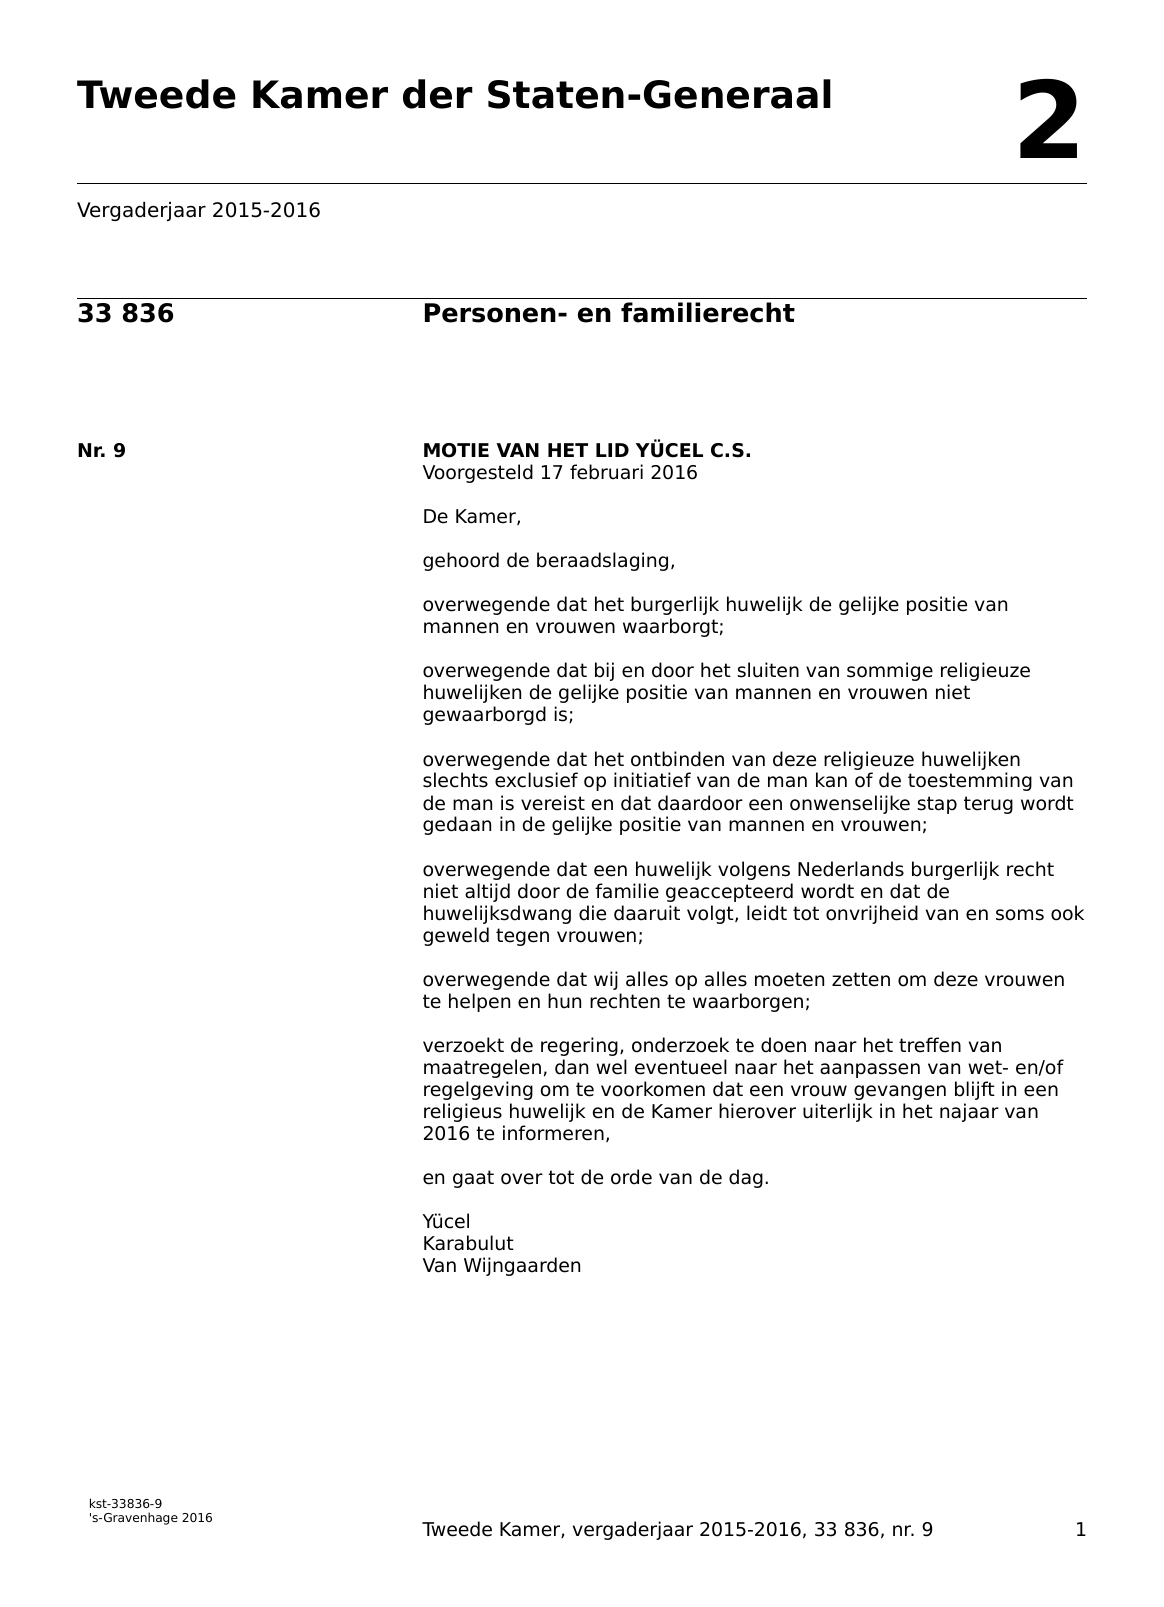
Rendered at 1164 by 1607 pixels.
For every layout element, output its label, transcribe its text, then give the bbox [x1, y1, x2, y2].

text kst-33836-9 [88, 1497, 323, 1511]
text gehoord de beraadslaging, [422, 550, 1087, 572]
table_header 2 [886, 59, 1087, 183]
text en gaat over tot de orde van de dag. [422, 1167, 1087, 1189]
text Van Wijngaarden [422, 1255, 1087, 1277]
text Yücel [422, 1211, 1087, 1233]
subtitle 33 836 Personen- en familierecht [77, 299, 1087, 329]
text overwegende dat een huwelijk volgens Nederlands burgerlijk recht niet altijd door de familie geaccepteerd wordt en dat de huwelijksdwang die daaruit volgt, leidt tot onvrijheid van en soms ook geweld tegen vrouwen; [422, 858, 1087, 946]
text overwegende dat bij en door het sluiten van sommige religieuze huwelijken de gelijke positie van mannen en vrouwen niet gewaarborgd is; [422, 660, 1087, 726]
table_cell Vergaderjaar 2015-2016 [77, 184, 1087, 298]
text overwegende dat het burgerlijk huwelijk de gelijke positie van mannen en vrouwen waarborgt; [422, 594, 1087, 638]
text overwegende dat wij alles op alles moeten zetten om deze vrouwen te helpen en hun rechten te waarborgen; [422, 969, 1087, 1013]
table_header Tweede Kamer der Staten-Generaal [77, 59, 886, 183]
text overwegende dat het ontbinden van deze religieuze huwelijken slechts exclusief op initiatief van de man kan of de toestemming van de man is vereist en dat daardoor een onwenselijke stap terug wordt gedaan in de gelijke positie van mannen en vrouwen; [422, 748, 1087, 836]
text Karabulut [422, 1233, 1087, 1255]
text Voorgesteld 17 februari 2016 [422, 462, 1087, 484]
text 's-Gravenhage 2016 [88, 1511, 323, 1525]
text verzoekt de regering, onderzoek te doen naar het treffen van maatregelen, dan wel eventueel naar het aanpassen van wet- en/of regelgeving om te voorkomen dat een vrouw gevangen blijft in een religieus huwelijk en de Kamer hierover uiterlijk in het najaar van 2016 te informeren, [422, 1035, 1087, 1145]
subtitle Nr. 9 MOTIE VAN HET LID YÜCEL C.S. [77, 440, 1087, 462]
text De Kamer, [422, 506, 1087, 528]
